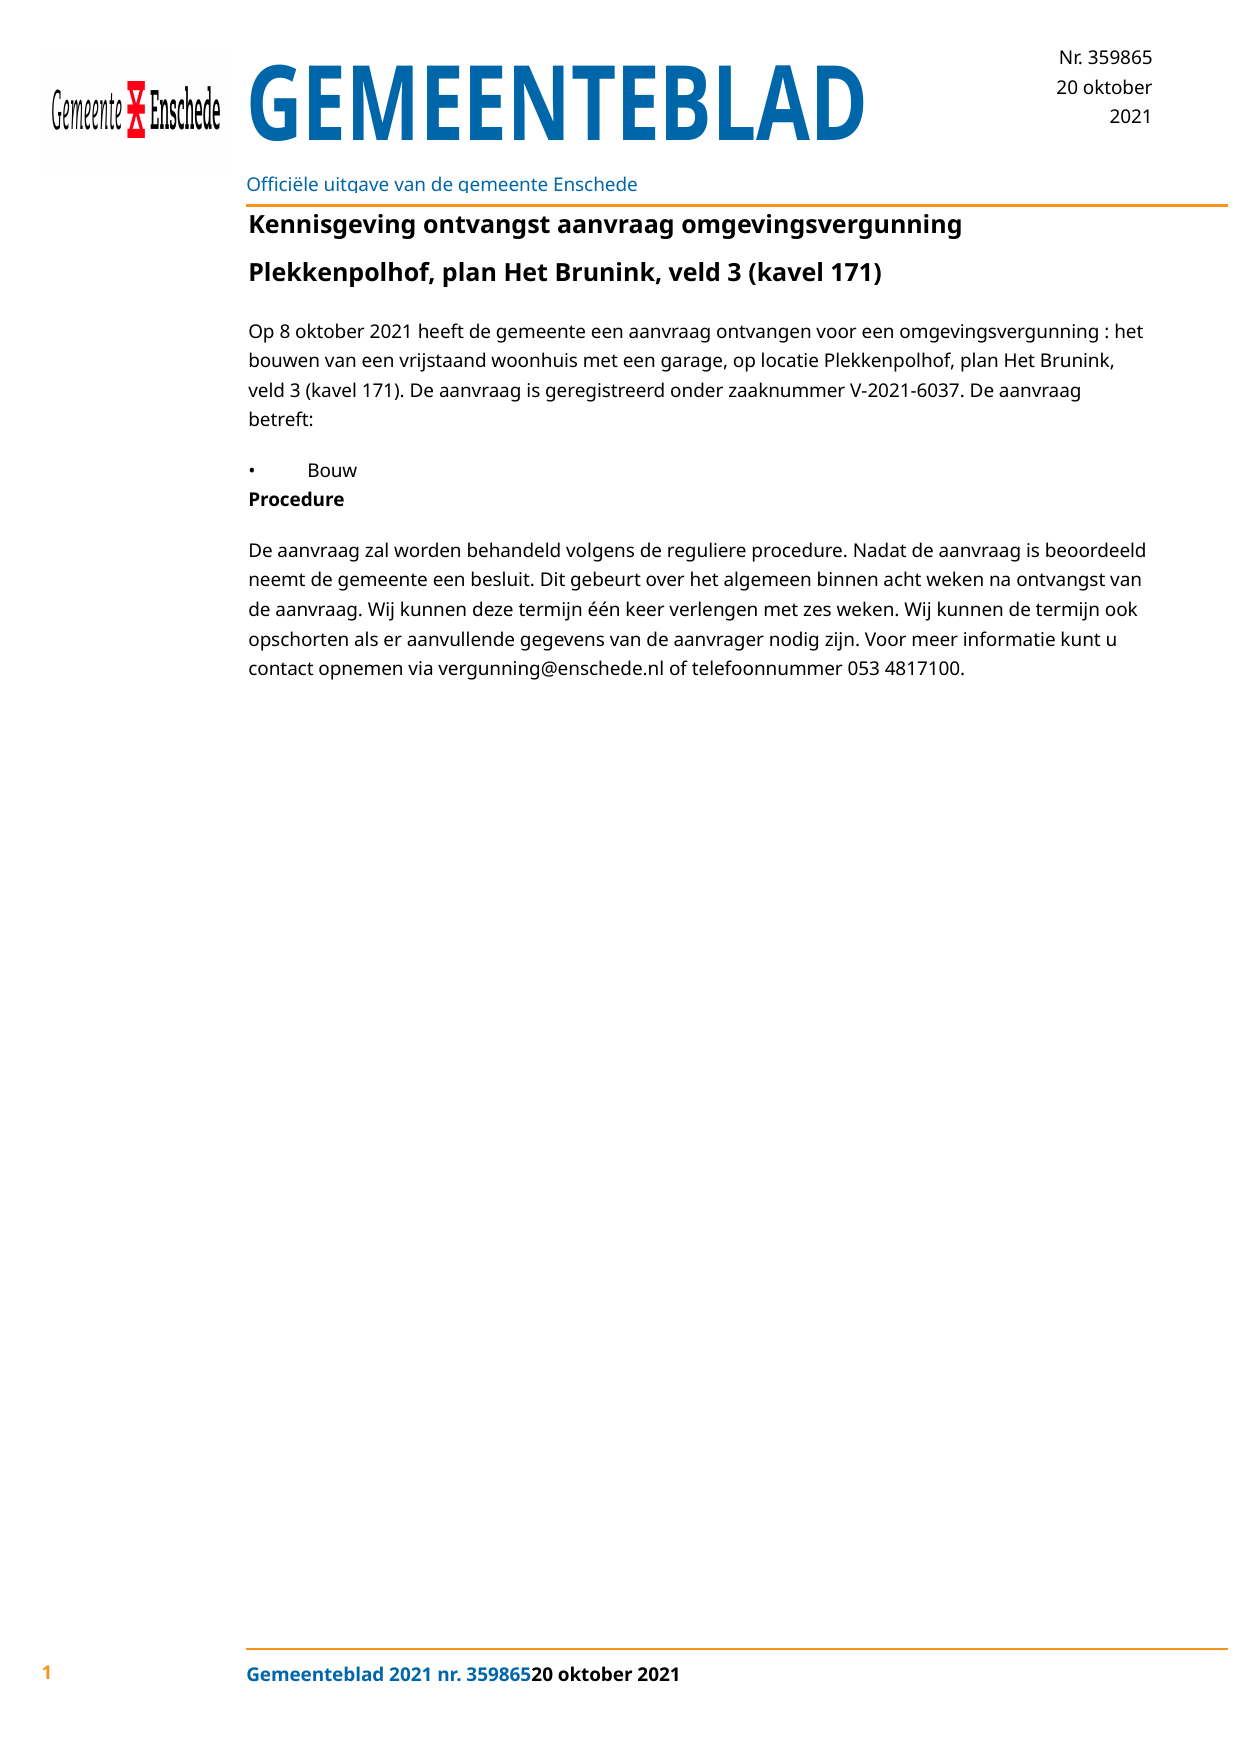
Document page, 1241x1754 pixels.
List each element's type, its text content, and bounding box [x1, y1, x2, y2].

list Bouw [248, 457, 1152, 483]
text Op 8 oktober 2021 heeft de gemeente een aanvraag ontvangen voor een omgevingsvergunning : het bouwen van een vrijstaand woonhuis met een garage, op locatie Plekkenpolhof, plan Het Brunink, veld 3 (kavel 171). De aanvraag is geregistreerd onder zaaknummer V-2021-6037. De aanvraag betreft: [248, 318, 1152, 432]
text De aanvraag zal worden behandeld volgens de reguliere procedure. Nadat de aanvraag is beoordeeld neemt de gemeente een besluit. Dit gebeurt over het algemeen binnen acht weken na ontvangst van de aanvraag. Wij kunnen deze termijn één keer verlengen met zes weken. Wij kunnen de termijn ook opschorten als er aanvullende gegevens van de aanvrager nodig zijn. Voor meer informatie kunt u contact opnemen via vergunning@enschede.nl of telefoonnummer 053 4817100. [248, 537, 1152, 681]
picture [41, 47, 231, 172]
text Kennisgeving ontvangst aanvraag omgevingsvergunning Plekkenpolhof, plan Het Brunink, veld 3 (kavel 171) [248, 207, 1152, 288]
text Procedure [248, 487, 1152, 512]
